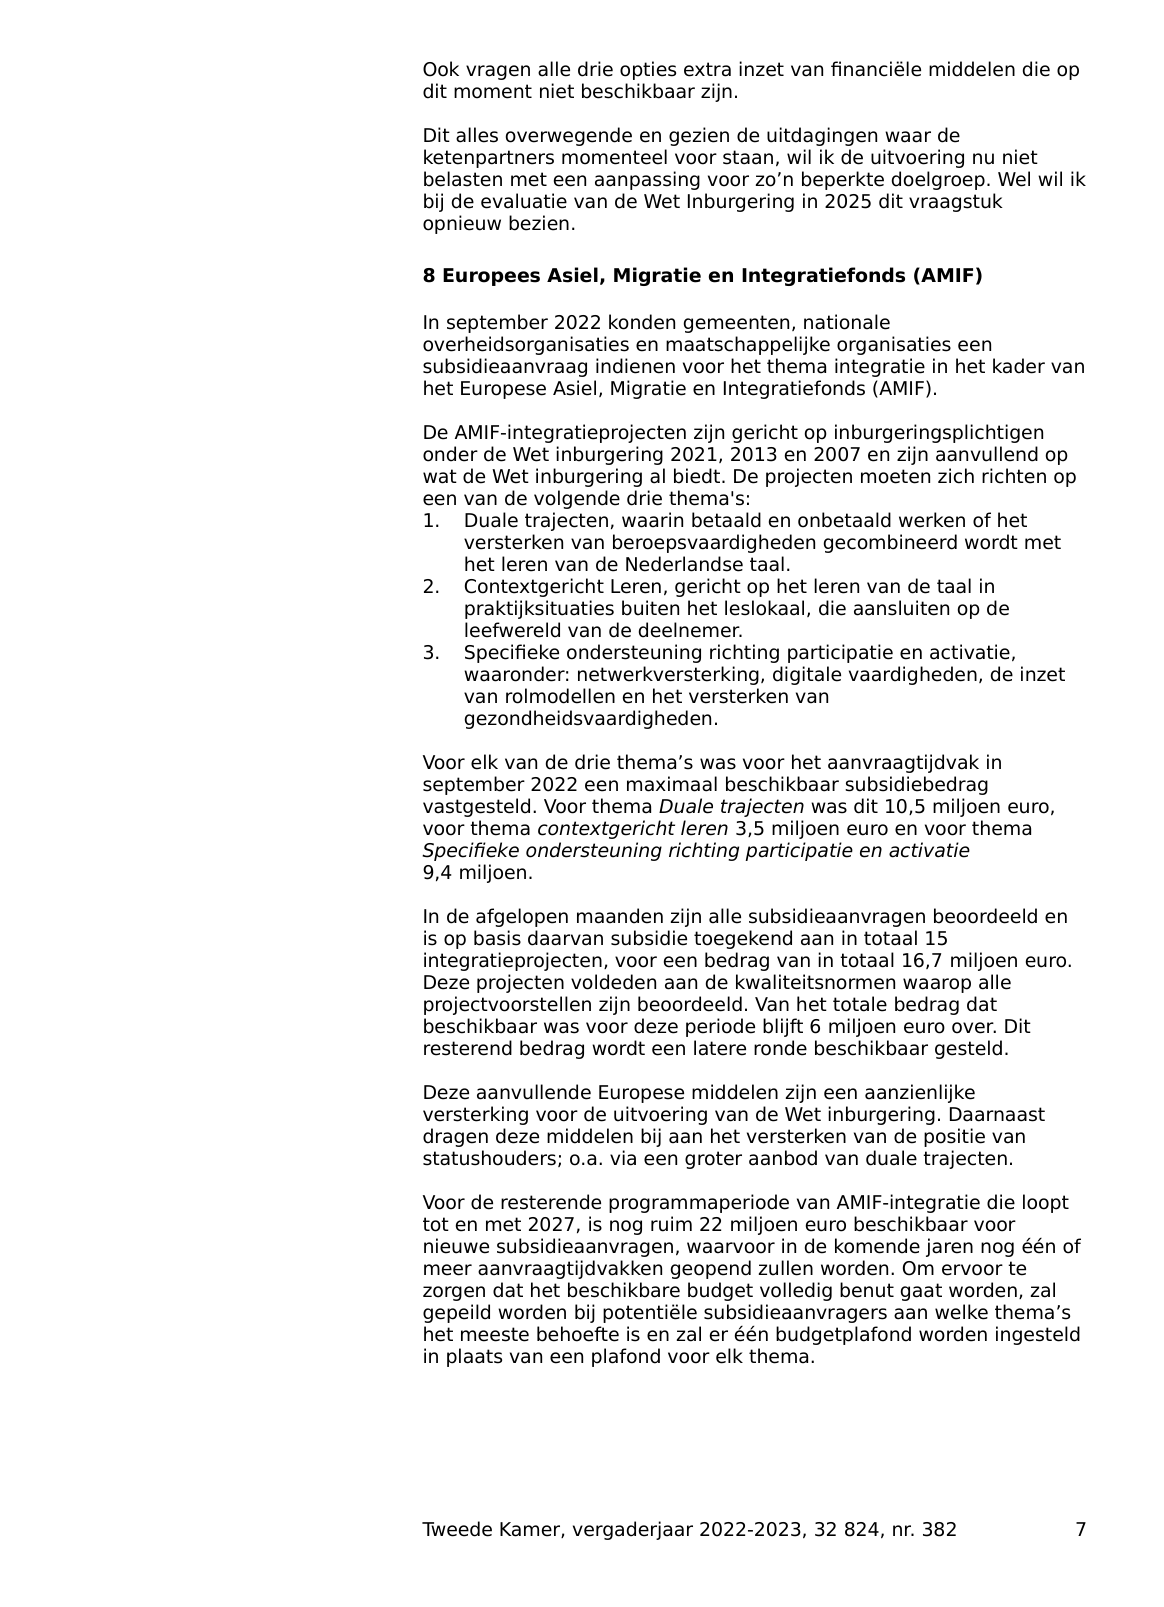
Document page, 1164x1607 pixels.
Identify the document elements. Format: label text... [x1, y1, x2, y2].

text 1. Duale trajecten, waarin betaald en onbetaald werken of het versterken van beroepsvaardigheden gecombineerd wordt met het leren van de Nederlandse taal. [422, 510, 1087, 576]
text Ook vragen alle drie opties extra inzet van financiële middelen die op dit moment niet beschikbaar zijn. [422, 59, 1087, 103]
text Dit alles overwegende en gezien de uitdagingen waar de ketenpartners momenteel voor staan, wil ik de uitvoering nu niet belasten met een aanpassing voor zo’n beperkte doelgroep. Wel wil ik bij de evaluatie van de Wet Inburgering in 2025 dit vraagstuk opnieuw bezien. [422, 125, 1087, 235]
text Deze aanvullende Europese middelen zijn een aanzienlijke versterking voor de uitvoering van de Wet inburgering. Daarnaast dragen deze middelen bij aan het versterken van de positie van statushouders; o.a. via een groter aanbod van duale trajecten. [422, 1082, 1087, 1170]
text De AMIF-integratieprojecten zijn gericht op inburgeringsplichtigen onder de Wet inburgering 2021, 2013 en 2007 en zijn aanvullend op wat de Wet inburgering al biedt. De projecten moeten zich richten op een van de volgende drie thema's: [422, 422, 1087, 510]
text In de afgelopen maanden zijn alle subsidieaanvragen beoordeeld en is op basis daarvan subsidie toegekend aan in totaal 15 integratieprojecten, voor een bedrag van in totaal 16,7 miljoen euro. Deze projecten voldeden aan de kwaliteitsnormen waarop alle projectvoorstellen zijn beoordeeld. Van het totale bedrag dat beschikbaar was voor deze periode blijft 6 miljoen euro over. Dit resterend bedrag wordt een latere ronde beschikbaar gesteld. [422, 906, 1087, 1060]
text Voor de resterende programmaperiode van AMIF-integratie die loopt tot en met 2027, is nog ruim 22 miljoen euro beschikbaar voor nieuwe subsidieaanvragen, waarvoor in de komende jaren nog één of meer aanvraagtijdvakken geopend zullen worden. Om ervoor te zorgen dat het beschikbare budget volledig benut gaat worden, zal gepeild worden bij potentiële subsidieaanvragers aan welke thema’s het meeste behoefte is en zal er één budgetplafond worden ingesteld in plaats van een plafond voor elk thema. [422, 1192, 1087, 1368]
text 2. Contextgericht Leren, gericht op het leren van de taal in praktijksituaties buiten het leslokaal, die aansluiten op de leefwereld van de deelnemer. [422, 576, 1087, 642]
subtitle 8 Europees Asiel, Migratie en Integratiefonds (AMIF) [422, 265, 1087, 287]
text Voor elk van de drie thema’s was voor het aanvraagtijdvak in september 2022 een maximaal beschikbaar subsidiebedrag vastgesteld. Voor thema Duale trajecten was dit 10,5 miljoen euro, voor thema contextgericht leren 3,5 miljoen euro en voor thema Specifieke ondersteuning richting participatie en activatie 9,4 miljoen. [422, 752, 1087, 884]
text In september 2022 konden gemeenten, nationale overheidsorganisaties en maatschappelijke organisaties een subsidieaanvraag indienen voor het thema integratie in het kader van het Europese Asiel, Migratie en Integratiefonds (AMIF). [422, 312, 1087, 400]
text 3. Specifieke ondersteuning richting participatie en activatie, waaronder: netwerkversterking, digitale vaardigheden, de inzet van rolmodellen en het versterken van gezondheidsvaardigheden. [422, 642, 1087, 730]
